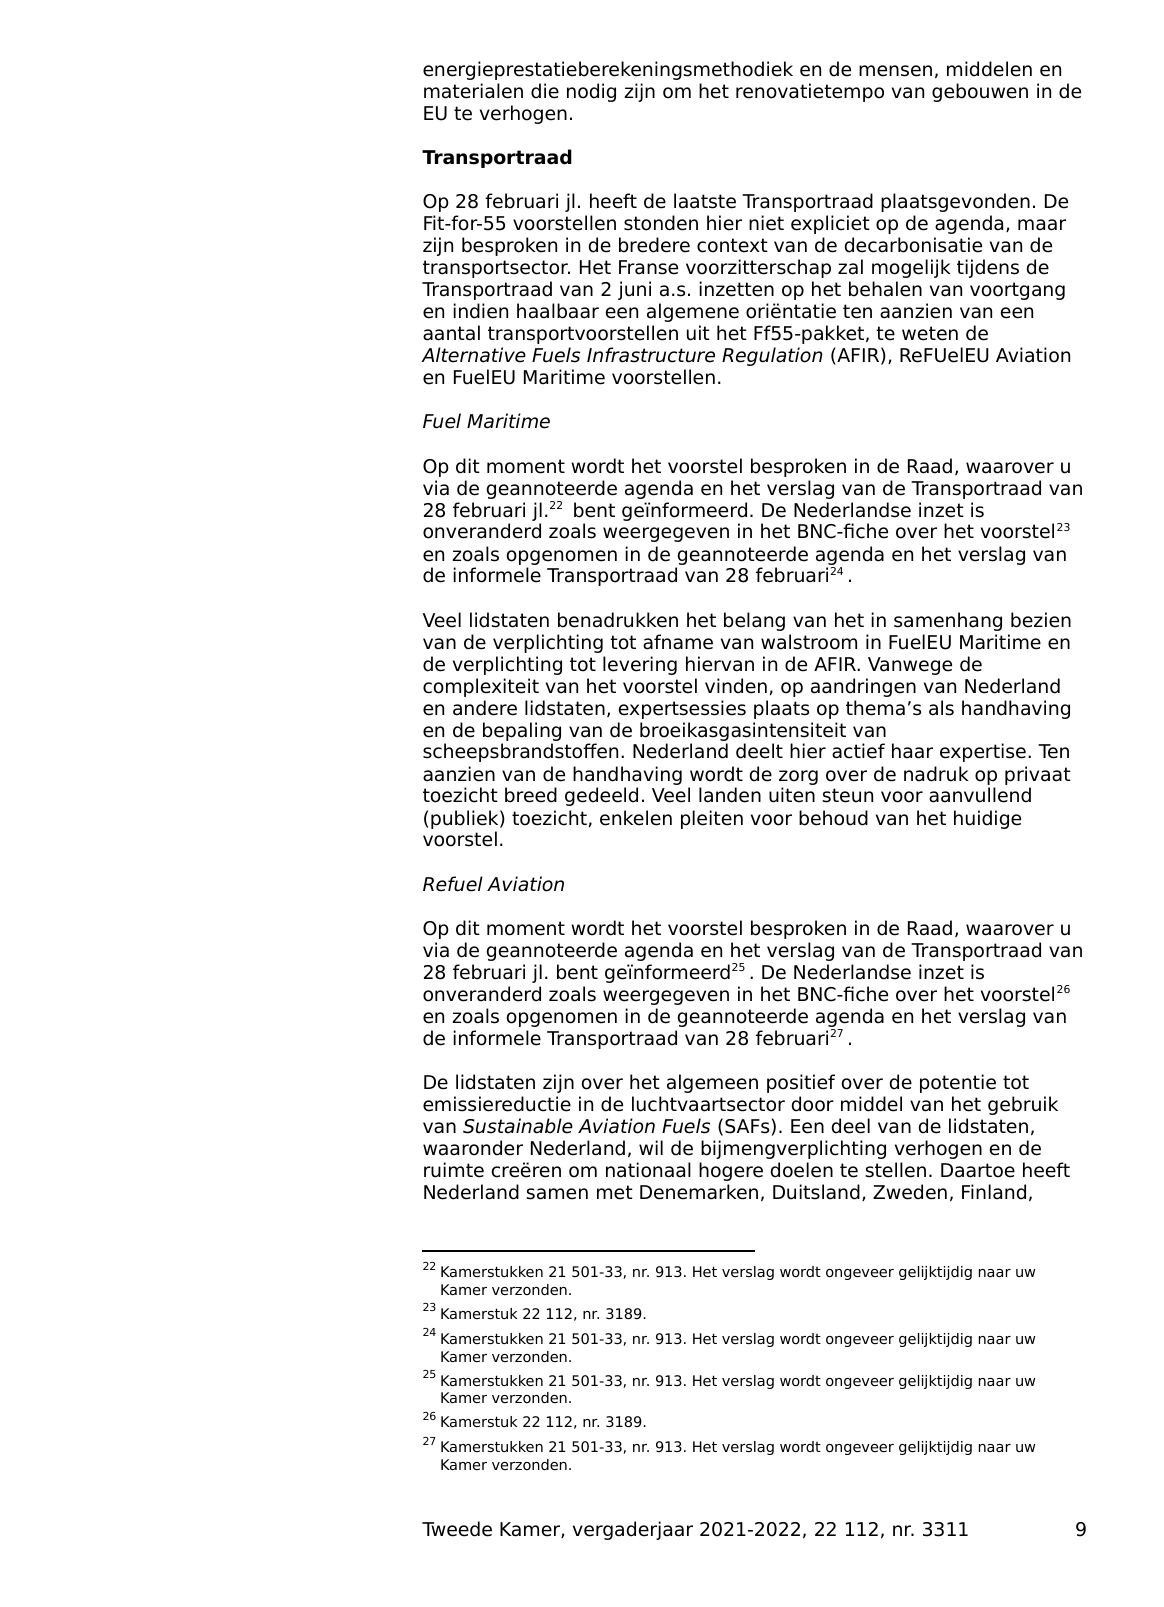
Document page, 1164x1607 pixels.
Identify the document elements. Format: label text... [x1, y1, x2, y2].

text Kamerstukken 21 501-33, nr. 913. Het verslag wordt ongeveer gelijktijdig naar uw Kamer verzonden. [422, 1260, 1087, 1299]
text Kamerstuk 22 112, nr. 3189. [422, 1302, 1087, 1324]
text Kamerstuk 22 112, nr. 3189. [422, 1410, 1087, 1432]
text Op dit moment wordt het voorstel besproken in de Raad, waarover u via de geannoteerde agenda en het verslag van de Transportraad van 28 februari jl. bent geïnformeerd. De Nederlandse inzet is onveranderd zoals weergegeven in het BNC-fiche over het voorstel en zoals opgenomen in de geannoteerde agenda en het verslag van de informele Transportraad van 28 februari. [422, 456, 1087, 587]
text energieprestatieberekeningsmethodiek en de mensen, middelen en materialen die nodig zijn om het renovatietempo van gebouwen in de EU te verhogen. [422, 59, 1087, 125]
text Kamerstukken 21 501-33, nr. 913. Het verslag wordt ongeveer gelijktijdig naar uw Kamer verzonden. [422, 1435, 1087, 1474]
text Op 28 februari jl. heeft de laatste Transportraad plaatsgevonden. De Fit-for-55 voorstellen stonden hier niet expliciet op de agenda, maar zijn besproken in de bredere context van de decarbonisatie van de transportsector. Het Franse voorzitterschap zal mogelijk tijdens de Transportraad van 2 juni a.s. inzetten op het behalen van voortgang en indien haalbaar een algemene oriëntatie ten aanzien van een aantal transportvoorstellen uit het Ff55-pakket, te weten de Alternative Fuels Infrastructure Regulation (AFIR), ReFUelEU Aviation en FuelEU Maritime voorstellen. [422, 191, 1087, 389]
text Veel lidstaten benadrukken het belang van het in samenhang bezien van de verplichting tot afname van walstroom in FuelEU Maritime en de verplichting tot levering hiervan in de AFIR. Vanwege de complexiteit van het voorstel vinden, op aandringen van Nederland en andere lidstaten, expertsessies plaats op thema’s als handhaving en de bepaling van de broeikasgasintensiteit van scheepsbrandstoffen. Nederland deelt hier actief haar expertise. Ten aanzien van de handhaving wordt de zorg over de nadruk op privaat toezicht breed gedeeld. Veel landen uiten steun voor aanvullend (publiek) toezicht, enkelen pleiten voor behoud van het huidige voorstel. [422, 609, 1087, 851]
subtitle Refuel Aviation [422, 873, 1087, 896]
text Op dit moment wordt het voorstel besproken in de Raad, waarover u via de geannoteerde agenda en het verslag van de Transportraad van 28 februari jl. bent geïnformeerd. De Nederlandse inzet is onveranderd zoals weergegeven in het BNC-fiche over het voorstel en zoals opgenomen in de geannoteerde agenda en het verslag van de informele Transportraad van 28 februari. [422, 918, 1087, 1049]
subtitle Fuel Maritime [422, 411, 1087, 433]
text Kamerstukken 21 501-33, nr. 913. Het verslag wordt ongeveer gelijktijdig naar uw Kamer verzonden. [422, 1368, 1087, 1407]
subtitle Transportraad [422, 147, 1087, 169]
text De lidstaten zijn over het algemeen positief over de potentie tot emissiereductie in de luchtvaartsector door middel van het gebruik van Sustainable Aviation Fuels (SAFs). Een deel van de lidstaten, waaronder Nederland, wil de bijmengverplichting verhogen en de ruimte creëren om nationaal hogere doelen te stellen. Daartoe heeft Nederland samen met Denemarken, Duitsland, Zweden, Finland, [422, 1072, 1087, 1204]
text Kamerstukken 21 501-33, nr. 913. Het verslag wordt ongeveer gelijktijdig naar uw Kamer verzonden. [422, 1327, 1087, 1366]
